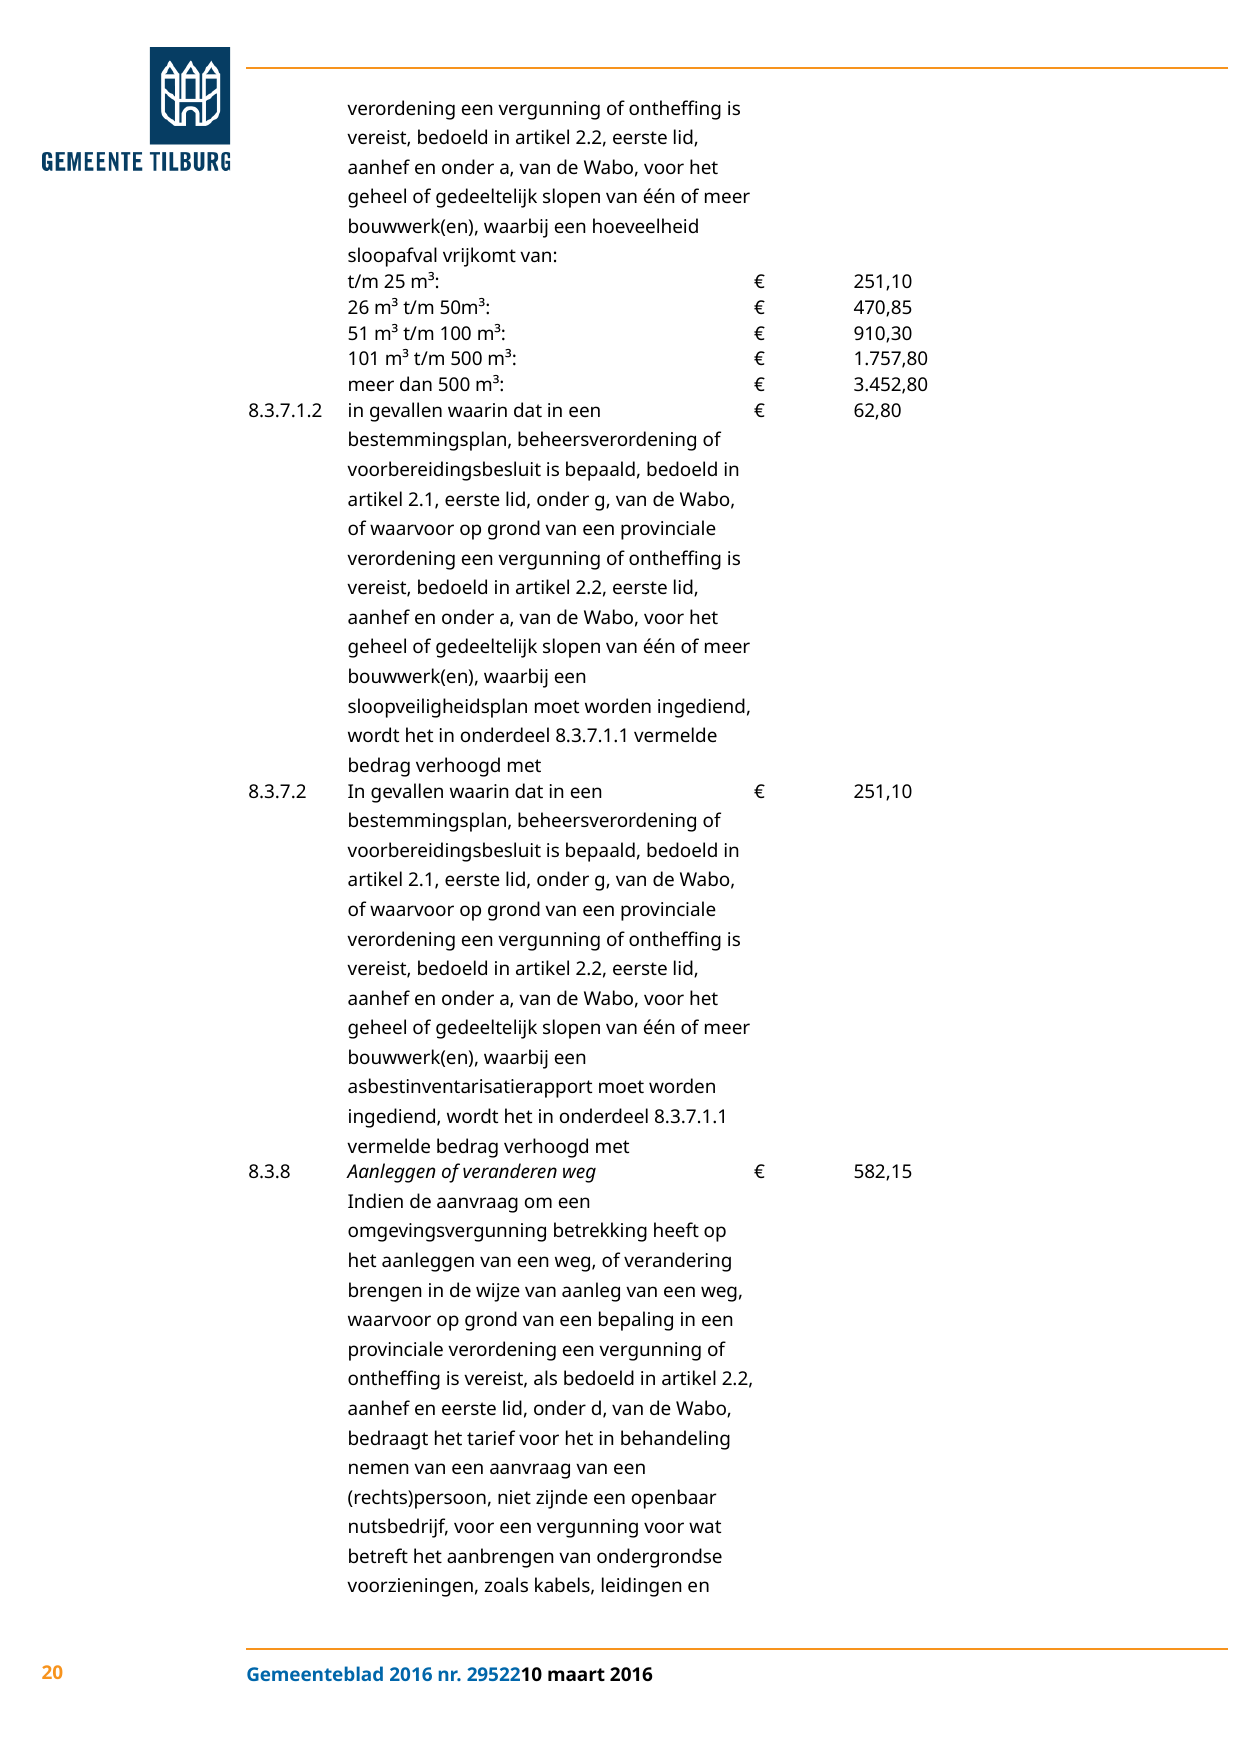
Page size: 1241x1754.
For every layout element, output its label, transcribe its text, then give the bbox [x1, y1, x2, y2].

table_cell 470,85 [853, 294, 1052, 320]
table_cell [754, 95, 853, 268]
table_cell 26 m³ t/m 50m³: [348, 294, 754, 320]
table_cell [248, 346, 347, 371]
table_cell € [754, 1159, 853, 1598]
table_cell in gevallen waarin dat in een bestemmingsplan, beheersverordening of voorbereidingsbesluit is bepaald, bedoeld in artikel 2.1, eerste lid, onder g, van de Wabo, of waarvoor op grond van een provinciale verordening een vergunning of ontheffing is vereist, bedoeld in artikel 2.2, eerste lid, aanhef en onder a, van de Wabo, voor het geheel of gedeeltelijk slopen van één of meer bouwwerk(en), waarbij een sloopveiligheidsplan moet worden ingediend, wordt het in onderdeel 8.3.7.1.1 vermelde bedrag verhoogd met [348, 397, 754, 778]
table_cell verordening een vergunning of ontheffing is vereist, bedoeld in artikel 2.2, eerste lid, aanhef en onder a, van de Wabo, voor het geheel of gedeeltelijk slopen van één of meer bouwwerk(en), waarbij een hoeveelheid sloopafval vrijkomt van: [348, 95, 754, 268]
table_cell 8.3.7.2 [248, 778, 347, 1158]
table_cell 101 m³ t/m 500 m³: [348, 346, 754, 371]
table_cell 251,10 [853, 269, 1052, 294]
table_cell t/m 25 m³: [348, 269, 754, 294]
table_cell € [754, 397, 853, 778]
table_cell [853, 95, 1052, 268]
table_cell Aanleggen of veranderen weg Indien de aanvraag om een omgevingsvergunning betrekking heeft op het aanleggen van een weg, of verandering brengen in de wijze van aanleg van een weg, waarvoor op grond van een bepaling in een provinciale verordening een vergunning of ontheffing is vereist, als bedoeld in artikel 2.2, aanhef en eerste lid, onder d, van de Wabo, bedraagt het tarief voor het in behandeling nemen van een aanvraag van een (rechts)persoon, niet zijnde een openbaar nutsbedrijf, voor een vergunning voor wat betreft het aanbrengen van ondergrondse voorzieningen, zoals kabels, leidingen en [348, 1159, 754, 1598]
table_cell € [754, 269, 853, 294]
table_cell [248, 269, 347, 294]
table_cell 51 m³ t/m 100 m³: [348, 320, 754, 346]
table_cell [248, 320, 347, 346]
table_cell 3.452,80 [853, 371, 1052, 397]
table_cell [248, 371, 347, 397]
table_cell € [754, 346, 853, 371]
table_cell € [754, 778, 853, 1158]
table_cell € [754, 371, 853, 397]
table_cell [248, 95, 347, 268]
table_cell In gevallen waarin dat in een bestemmingsplan, beheersverordening of voorbereidingsbesluit is bepaald, bedoeld in artikel 2.1, eerste lid, onder g, van de Wabo, of waarvoor op grond van een provinciale verordening een vergunning of ontheffing is vereist, bedoeld in artikel 2.2, eerste lid, aanhef en onder a, van de Wabo, voor het geheel of gedeeltelijk slopen van één of meer bouwwerk(en), waarbij een asbestinventarisatierapport moet worden ingediend, wordt het in onderdeel 8.3.7.1.1 vermelde bedrag verhoogd met [348, 778, 754, 1158]
table_cell meer dan 500 m³: [348, 371, 754, 397]
table_cell € [754, 294, 853, 320]
table_cell 582,15 [853, 1159, 1052, 1598]
table_cell 910,30 [853, 320, 1052, 346]
table_cell 1.757,80 [853, 346, 1052, 371]
table_cell 62,80 [853, 397, 1052, 778]
table_cell 251,10 [853, 778, 1052, 1158]
table_cell [248, 294, 347, 320]
table_cell 8.3.7.1.2 [248, 397, 347, 778]
picture [41, 47, 231, 172]
table_cell € [754, 320, 853, 346]
table_cell 8.3.8 [248, 1159, 347, 1598]
